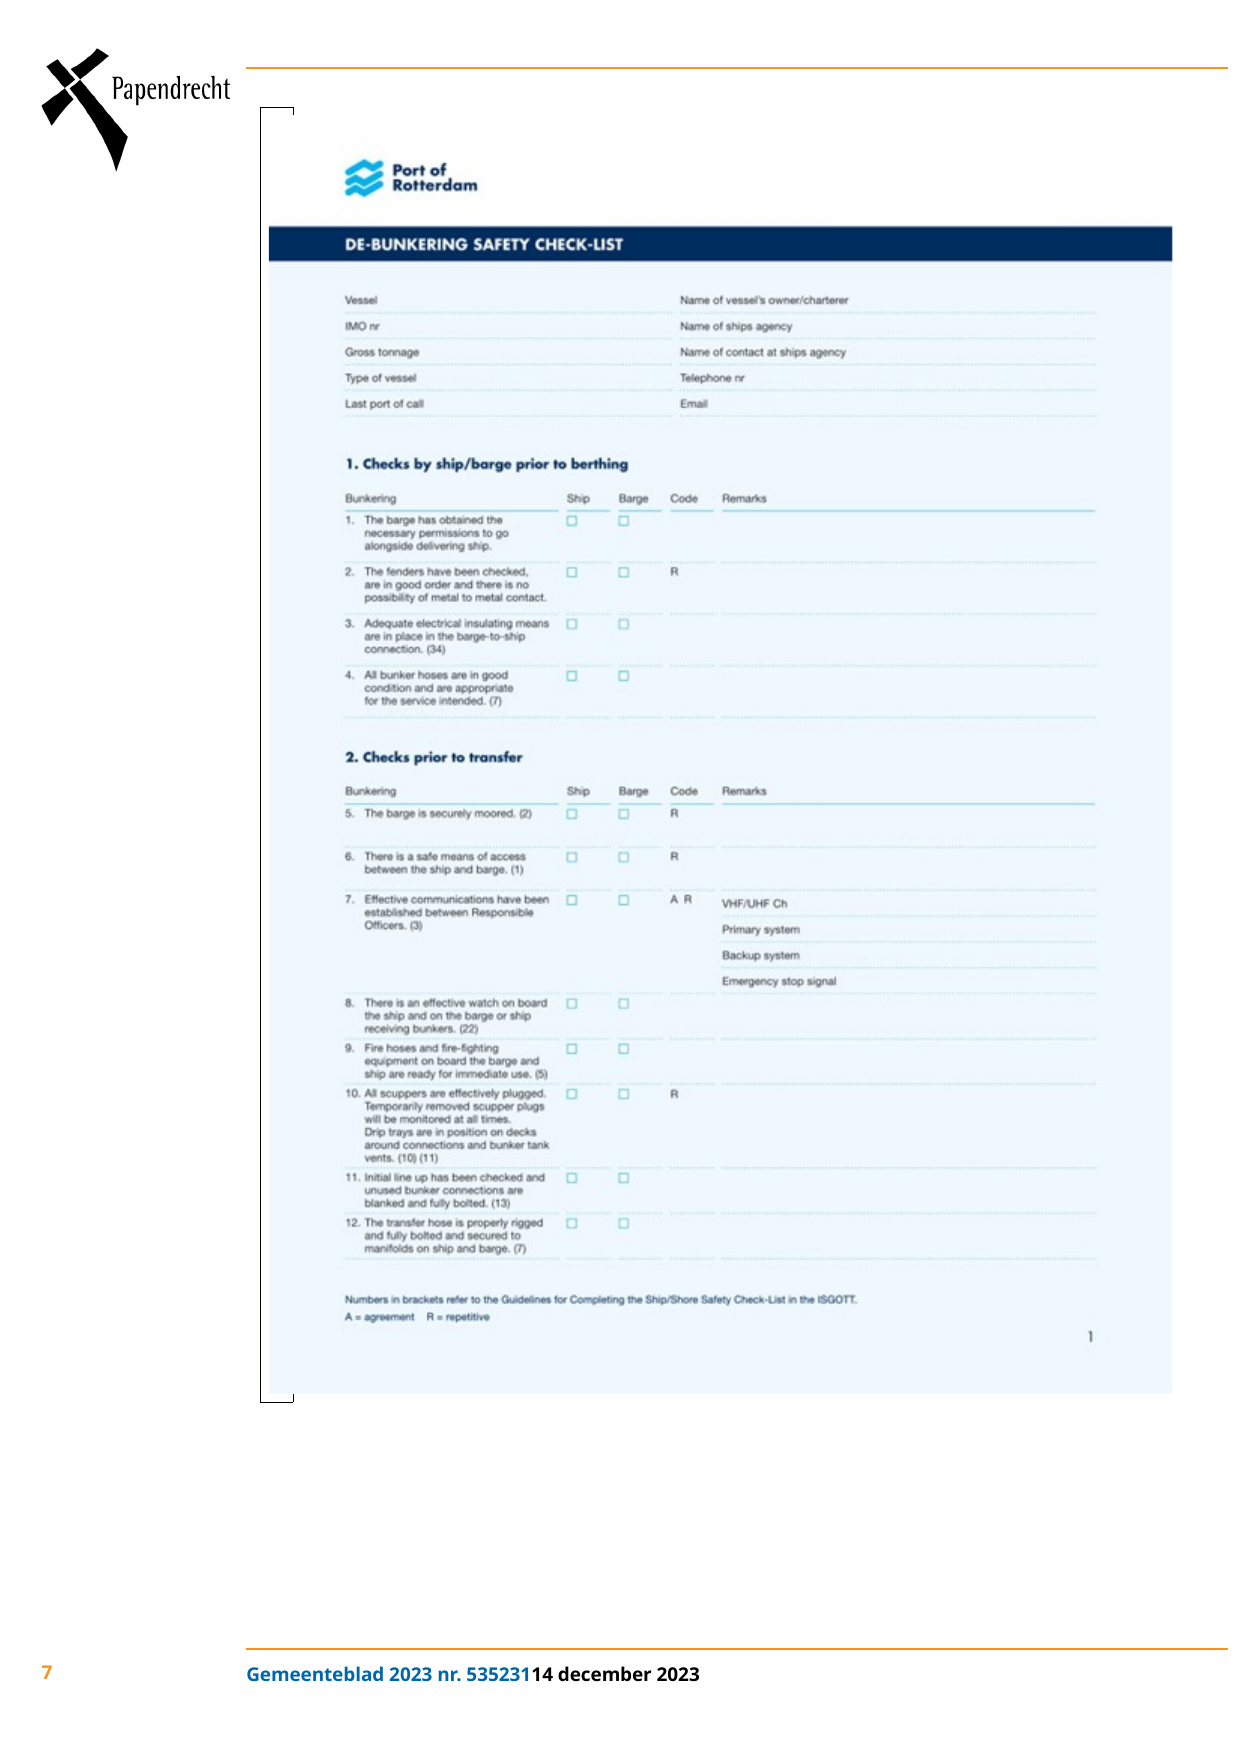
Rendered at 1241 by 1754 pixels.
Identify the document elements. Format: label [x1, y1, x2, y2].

picture [41, 47, 231, 172]
picture [268, 115, 1173, 1394]
